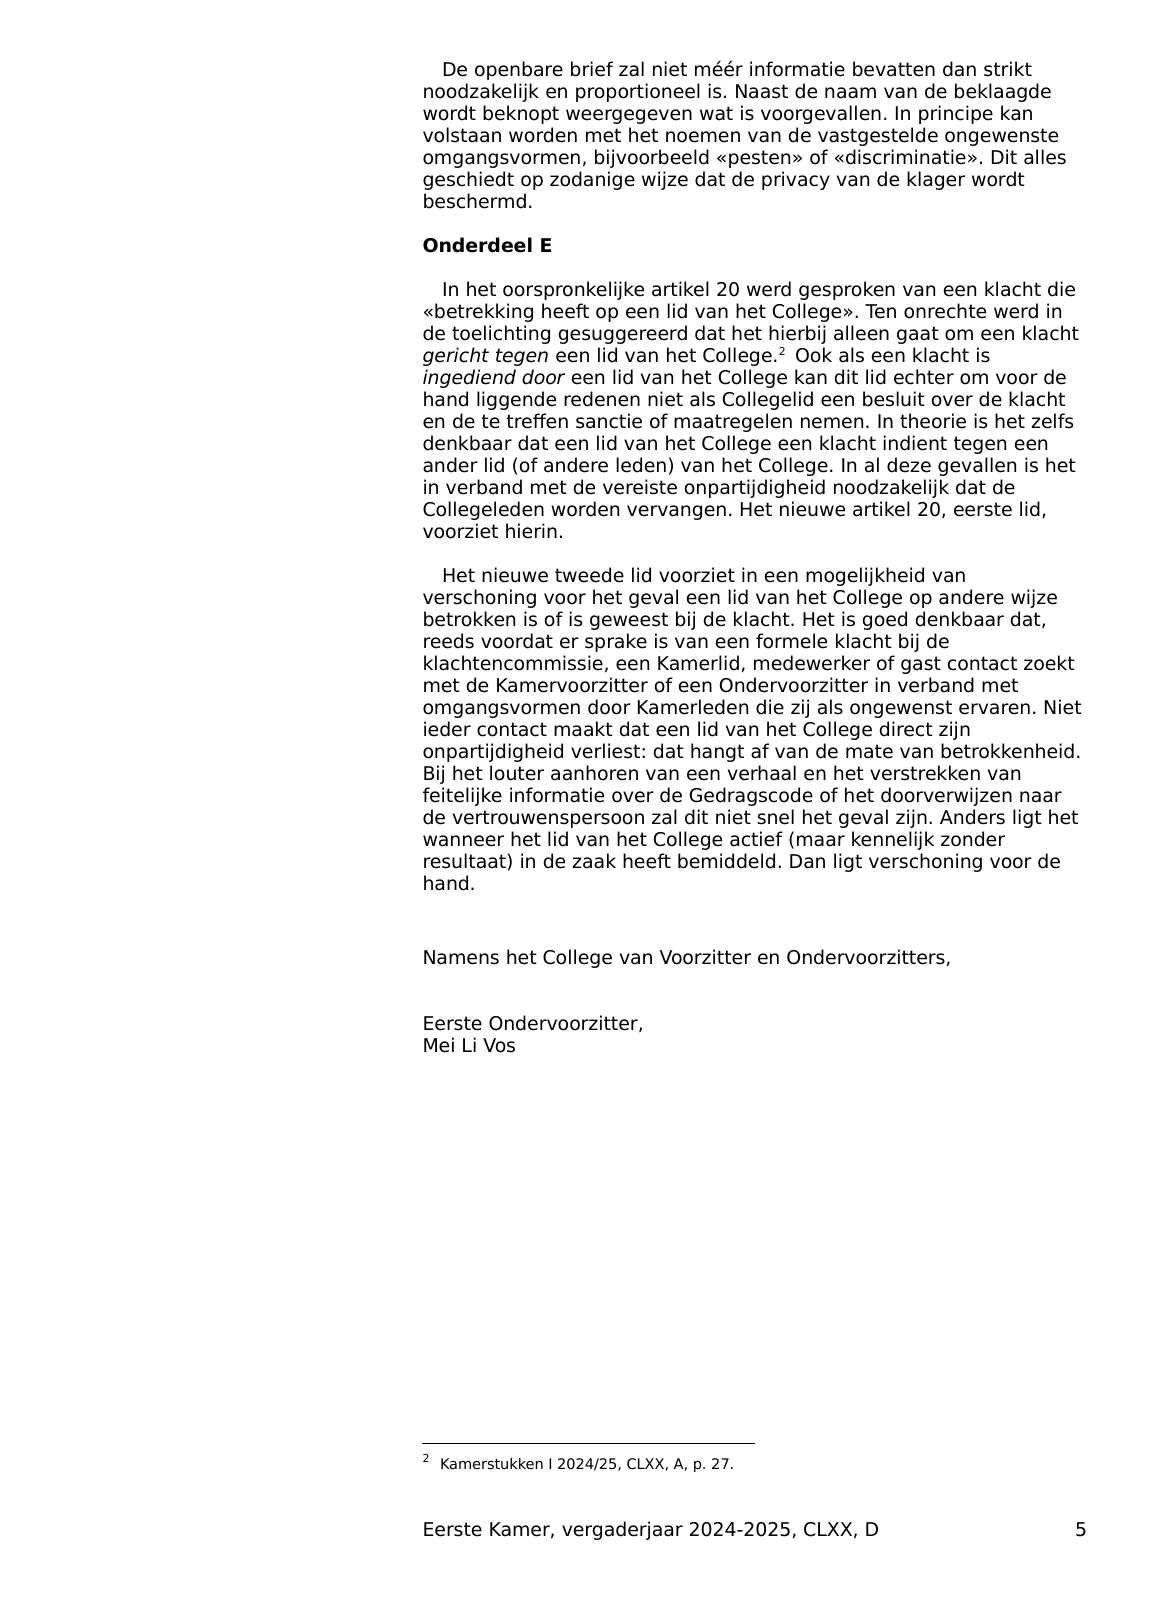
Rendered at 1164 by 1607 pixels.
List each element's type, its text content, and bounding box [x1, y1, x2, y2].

subtitle Onderdeel E [422, 235, 1087, 257]
text In het oorspronkelijke artikel 20 werd gesproken van een klacht die «betrekking heeft op een lid van het College». Ten onrechte werd in de toelichting gesuggereerd dat het hierbij alleen gaat om een klacht gericht tegen een lid van het College. Ook als een klacht is ingediend door een lid van het College kan dit lid echter om voor de hand liggende redenen niet als Collegelid een besluit over de klacht en de te treffen sanctie of maatregelen nemen. In theorie is het zelfs denkbaar dat een lid van het College een klacht indient tegen een ander lid (of andere leden) van het College. In al deze gevallen is het in verband met de vereiste onpartijdigheid noodzakelijk dat de Collegeleden worden vervangen. Het nieuwe artikel 20, eerste lid, voorziet hierin. [422, 279, 1087, 543]
text De openbare brief zal niet méér informatie bevatten dan strikt noodzakelijk en proportioneel is. Naast de naam van de beklaagde wordt beknopt weergegeven wat is voorgevallen. In principe kan volstaan worden met het noemen van de vastgestelde ongewenste omgangsvormen, bijvoorbeeld «pesten» of «discriminatie». Dit alles geschiedt op zodanige wijze dat de privacy van de klager wordt beschermd. [422, 59, 1087, 213]
text Kamerstukken I 2024/25, CLXX, A, p. 27. [422, 1452, 1087, 1474]
text Het nieuwe tweede lid voorziet in een mogelijkheid van verschoning voor het geval een lid van het College op andere wijze betrokken is of is geweest bij de klacht. Het is goed denkbaar dat, reeds voordat er sprake is van een formele klacht bij de klachtencommissie, een Kamerlid, medewerker of gast contact zoekt met de Kamervoorzitter of een Ondervoorzitter in verband met omgangsvormen door Kamerleden die zij als ongewenst ervaren. Niet ieder contact maakt dat een lid van het College direct zijn onpartijdigheid verliest: dat hangt af van de mate van betrokkenheid. Bij het louter aanhoren van een verhaal en het verstrekken van feitelijke informatie over de Gedragscode of het doorverwijzen naar de vertrouwenspersoon zal dit niet snel het geval zijn. Anders ligt het wanneer het lid van het College actief (maar kennelijk zonder resultaat) in de zaak heeft bemiddeld. Dan ligt verschoning voor de hand. [422, 565, 1087, 895]
text Eerste Ondervoorzitter, Mei Li Vos [422, 1013, 1087, 1057]
text Namens het College van Voorzitter en Ondervoorzitters, [422, 925, 1087, 991]
